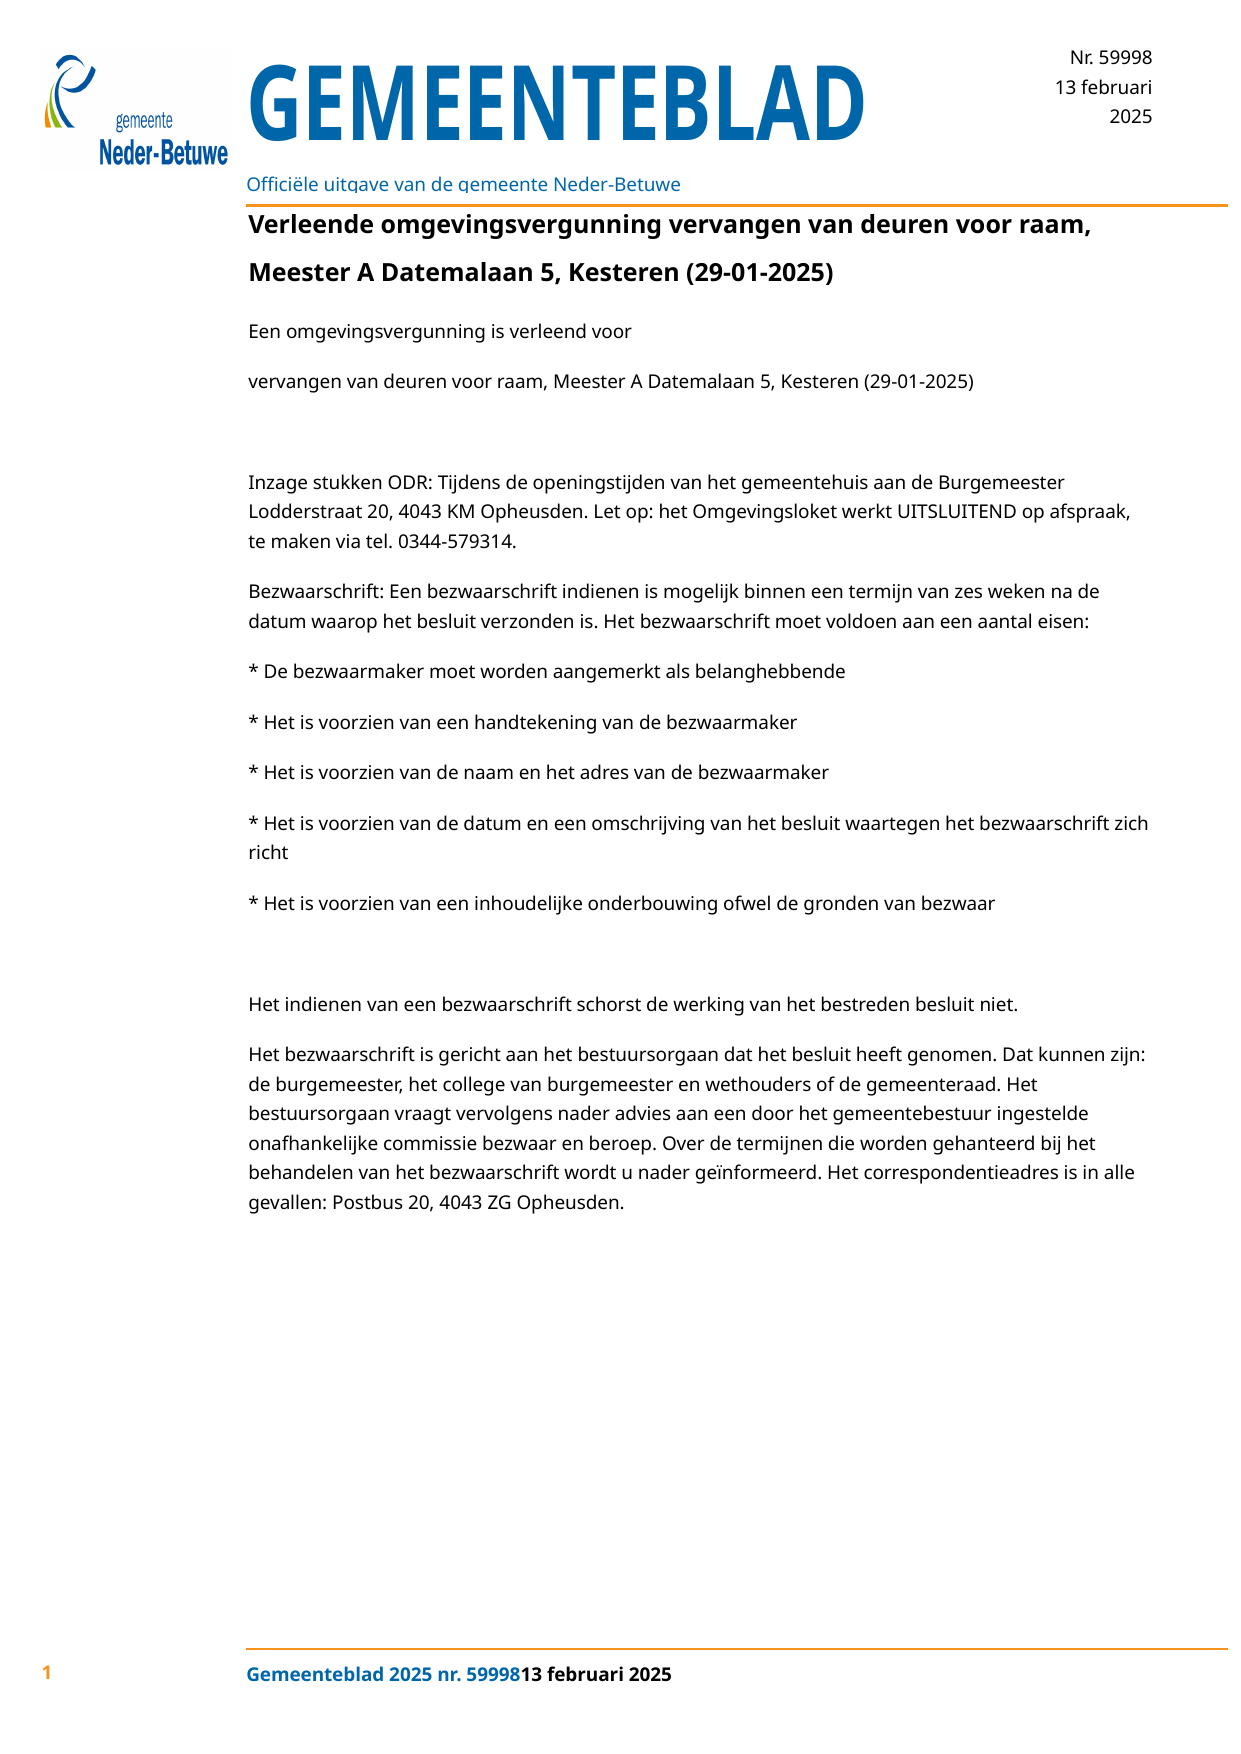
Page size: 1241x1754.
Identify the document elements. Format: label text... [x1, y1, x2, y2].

text Bezwaarschrift: Een bezwaarschrift indienen is mogelijk binnen een termijn van zes weken na de datum waarop het besluit verzonden is. Het bezwaarschrift moet voldoen aan een aantal eisen: [248, 579, 1152, 634]
text * De bezwaarmaker moet worden aangemerkt als belanghebbende [248, 659, 1152, 684]
text Verleende omgevingsvergunning vervangen van deuren voor raam, Meester A Datemalaan 5, Kesteren (29-01-2025) [248, 207, 1152, 288]
text * Het is voorzien van de naam en het adres van de bezwaarmaker [248, 759, 1152, 785]
text Het indienen van een bezwaarschrift schorst de werking van het bestreden besluit niet. [248, 991, 1152, 1017]
text Inzage stukken ODR: Tijdens de openingstijden van het gemeentehuis aan de Burgemeester Lodderstraat 20, 4043 KM Opheusden. Let op: het Omgevingsloket werkt UITSLUITEND op afspraak, te maken via tel. 0344-579314. [248, 469, 1152, 554]
text * Het is voorzien van een handtekening van de bezwaarmaker [248, 709, 1152, 735]
text Het bezwaarschrift is gericht aan het bestuursorgaan dat het besluit heeft genomen. Dat kunnen zijn: de burgemeester, het college van burgemeester en wethouders of de gemeenteraad. Het bestuursorgaan vraagt vervolgens nader advies aan een door het gemeentebestuur ingestelde onafhankelijke commissie bezwaar en beroep. Over de termijnen die worden gehanteerd bij het behandelen van het bezwaarschrift wordt u nader geïnformeerd. Het correspondentieadres is in alle gevallen: Postbus 20, 4043 ZG Opheusden. [248, 1041, 1152, 1215]
text Een omgevingsvergunning is verleend voor [248, 318, 1152, 344]
text * Het is voorzien van een inhoudelijke onderbouwing ofwel de gronden van bezwaar [248, 890, 1152, 916]
text vervangen van deuren voor raam, Meester A Datemalaan 5, Kesteren (29-01-2025) [248, 368, 1152, 394]
picture [41, 47, 231, 172]
text * Het is voorzien van de datum en een omschrijving van het besluit waartegen het bezwaarschrift zich richt [248, 810, 1152, 865]
